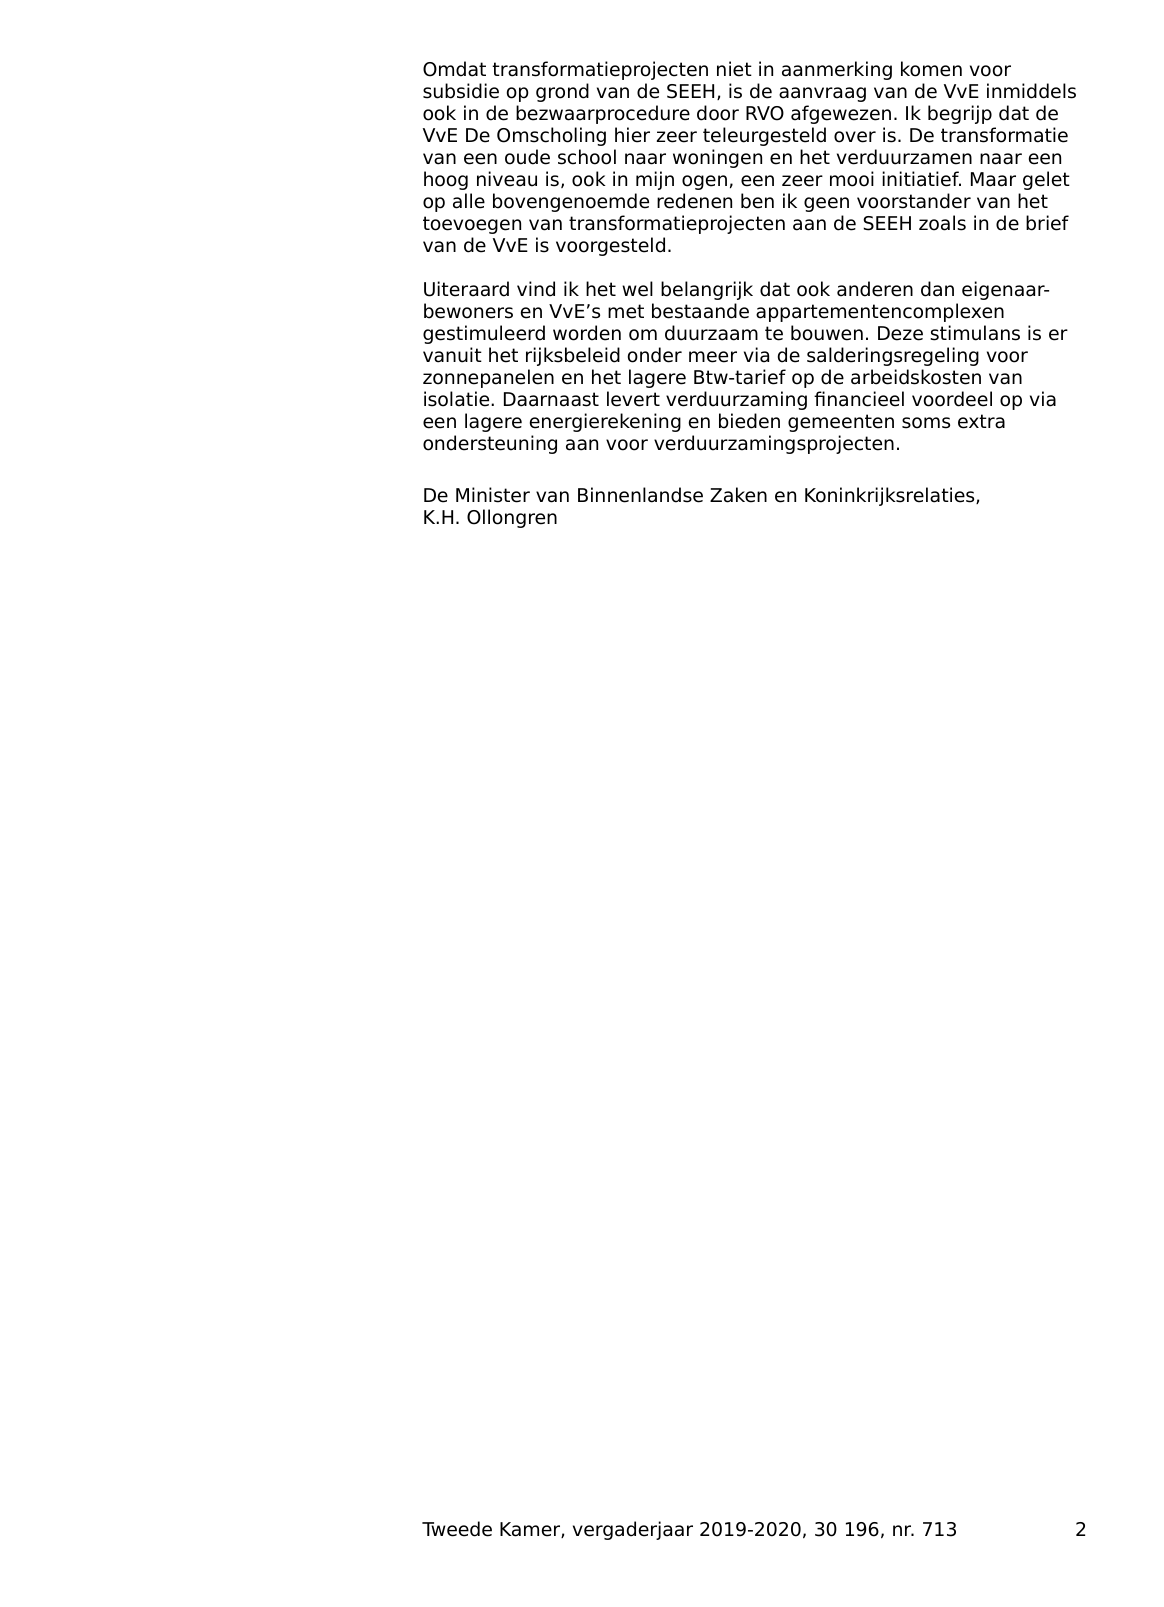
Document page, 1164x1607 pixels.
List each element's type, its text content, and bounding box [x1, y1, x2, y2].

text Uiteraard vind ik het wel belangrijk dat ook anderen dan eigenaar-bewoners en VvE’s met bestaande appartementencomplexen gestimuleerd worden om duurzaam te bouwen. Deze stimulans is er vanuit het rijksbeleid onder meer via de salderingsregeling voor zonnepanelen en het lagere Btw-tarief op de arbeidskosten van isolatie. Daarnaast levert verduurzaming financieel voordeel op via een lagere energierekening en bieden gemeenten soms extra ondersteuning aan voor verduurzamingsprojecten. [422, 279, 1087, 455]
text Omdat transformatieprojecten niet in aanmerking komen voor subsidie op grond van de SEEH, is de aanvraag van de VvE inmiddels ook in de bezwaarprocedure door RVO afgewezen. Ik begrijp dat de VvE De Omscholing hier zeer teleurgesteld over is. De transformatie van een oude school naar woningen en het verduurzamen naar een hoog niveau is, ook in mijn ogen, een zeer mooi initiatief. Maar gelet op alle bovengenoemde redenen ben ik geen voorstander van het toevoegen van transformatieprojecten aan de SEEH zoals in de brief van de VvE is voorgesteld. [422, 59, 1087, 257]
text De Minister van Binnenlandse Zaken en Koninkrijksrelaties, K.H. Ollongren [422, 485, 1087, 529]
